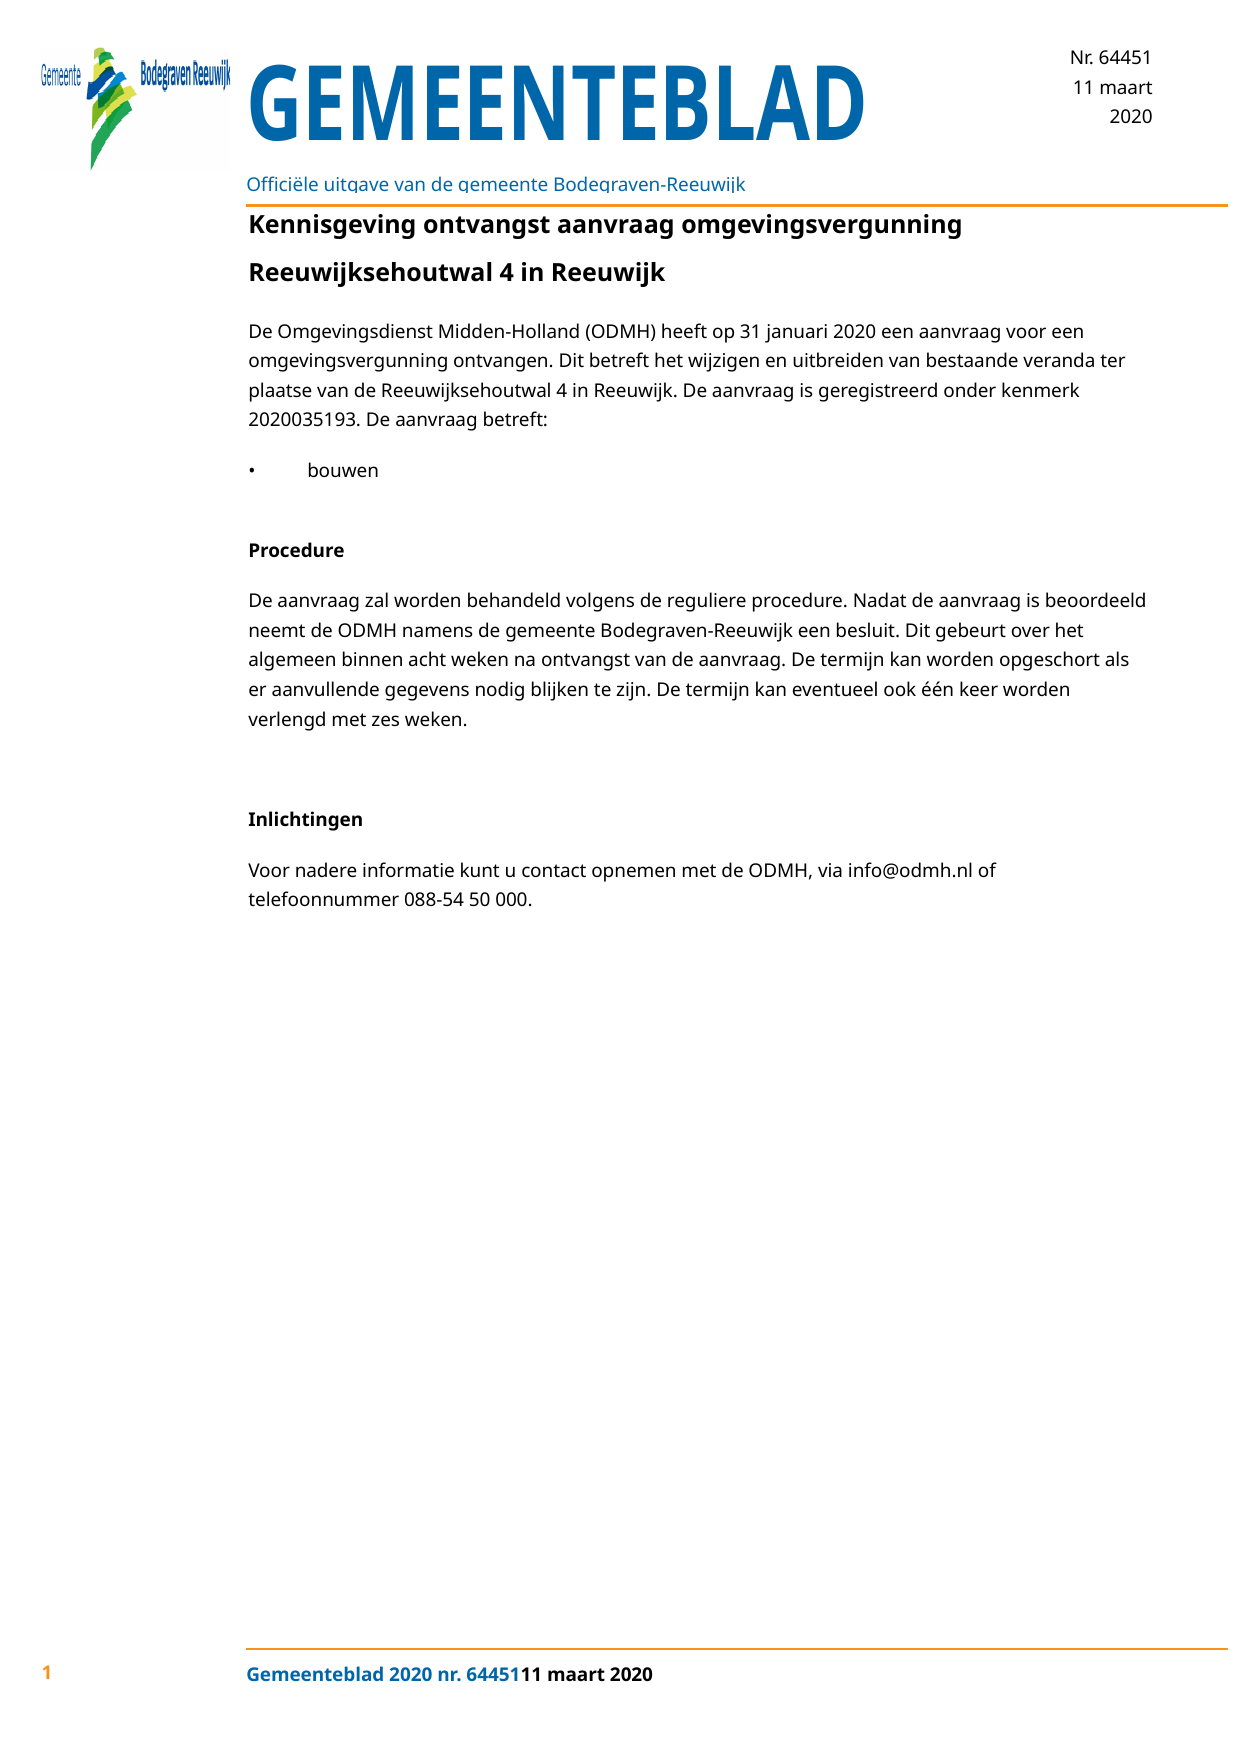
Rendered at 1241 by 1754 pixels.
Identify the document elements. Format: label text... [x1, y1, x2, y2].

list bouwen [248, 457, 1152, 483]
text Inlichtingen [248, 807, 1152, 832]
text De Omgevingsdienst Midden-Holland (ODMH) heeft op 31 januari 2020 een aanvraag voor een omgevingsvergunning ontvangen. Dit betreft het wijzigen en uitbreiden van bestaande veranda ter plaatse van de Reeuwijksehoutwal 4 in Reeuwijk. De aanvraag is geregistreerd onder kenmerk 2020035193. De aanvraag betreft: [248, 318, 1152, 432]
text Voor nadere informatie kunt u contact opnemen met de ODMH, via info@odmh.nl of telefoonnummer 088-54 50 000. [248, 857, 1152, 912]
text De aanvraag zal worden behandeld volgens de reguliere procedure. Nadat de aanvraag is beoordeeld neemt de ODMH namens de gemeente Bodegraven-Reeuwijk een besluit. Dit gebeurt over het algemeen binnen acht weken na ontvangst van de aanvraag. De termijn kan worden opgeschort als er aanvullende gegevens nodig blijken te zijn. De termijn kan eventueel ook één keer worden verlengd met zes weken. [248, 587, 1152, 732]
text Kennisgeving ontvangst aanvraag omgevingsvergunning Reeuwijksehoutwal 4 in Reeuwijk [248, 207, 1152, 288]
text Procedure [248, 537, 1152, 563]
picture [41, 47, 231, 172]
